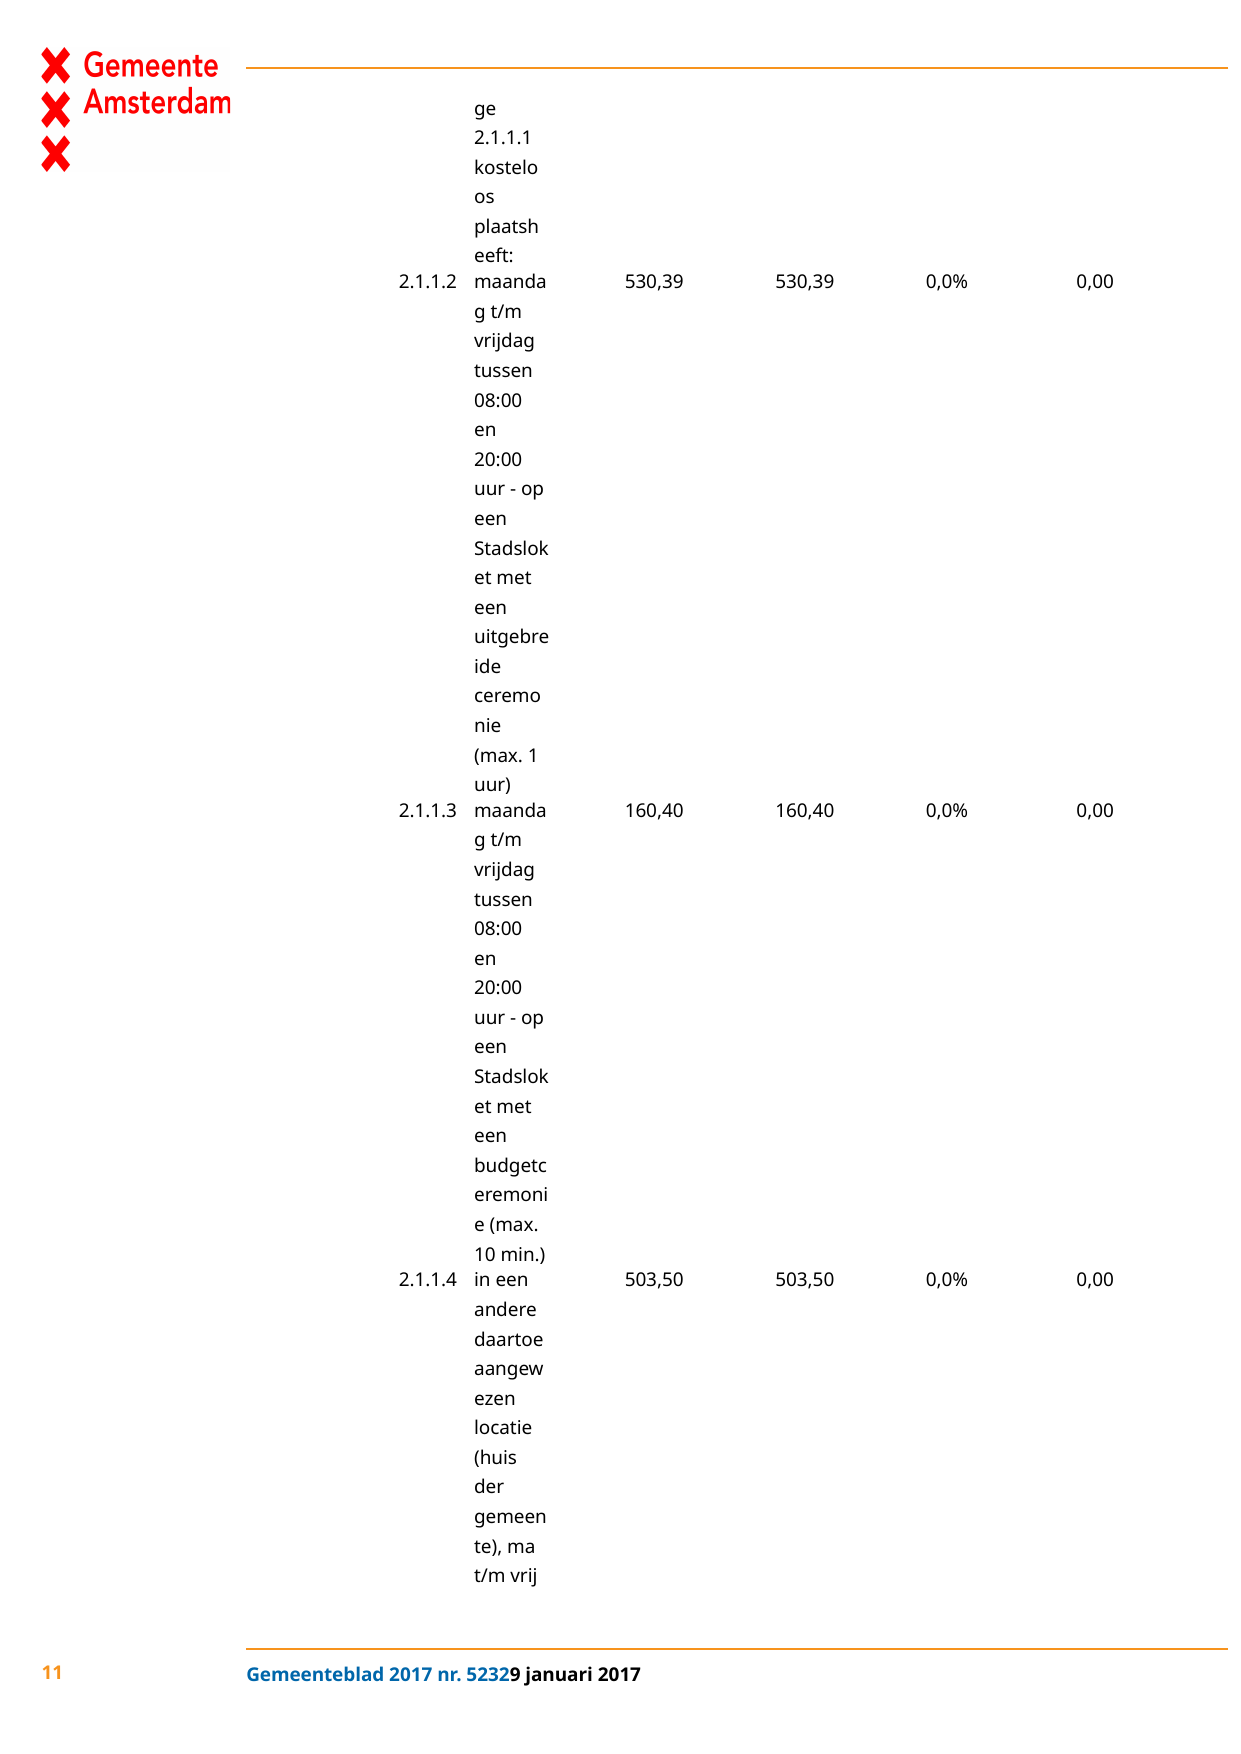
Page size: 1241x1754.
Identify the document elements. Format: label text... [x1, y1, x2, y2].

table_cell 2.1.1.3 [399, 797, 474, 1267]
picture [41, 47, 231, 172]
table_cell [1001, 95, 1076, 268]
table_cell 0,00 [1076, 1267, 1152, 1588]
table_cell 503,50 [775, 1267, 850, 1588]
table_cell [323, 95, 398, 268]
table_cell maandag t/m vrijdag tussen 08:00 en 20:00 uur - op een Stadsloket met een budgetceremonie (max. 10 min.) [474, 797, 549, 1267]
table_cell 0,0% [926, 1267, 1001, 1588]
table_cell [549, 269, 624, 797]
table_cell 2.1.1.4 [399, 1267, 474, 1588]
table_cell [248, 269, 323, 797]
table_cell 503,50 [625, 1267, 700, 1588]
table_cell [700, 797, 775, 1267]
table_cell [1001, 1267, 1076, 1588]
table_cell 0,00 [1076, 797, 1152, 1267]
table_cell in een andere daartoe aangewezen locatie (huis der gemeente), ma t/m vrij [474, 1267, 549, 1588]
table_cell [775, 95, 850, 268]
table_cell 2.1.1.2 [399, 269, 474, 797]
table_cell [700, 269, 775, 797]
table_cell 0,0% [926, 797, 1001, 1267]
table_cell 160,40 [775, 797, 850, 1267]
table_cell [926, 95, 1001, 268]
table_cell ge 2.1.1.1 kosteloos plaatsheeft: [474, 95, 549, 268]
table_cell maandag t/m vrijdag tussen 08:00 en 20:00 uur - op een Stadsloket met een uitgebreide ceremonie (max. 1 uur) [474, 269, 549, 797]
table_cell [248, 797, 323, 1267]
table_cell [323, 1267, 398, 1588]
table_cell 530,39 [625, 269, 700, 797]
table_cell 0,00 [1076, 269, 1152, 797]
table_cell [323, 797, 398, 1267]
table_cell [1076, 95, 1152, 268]
table_cell [399, 95, 474, 268]
table_cell [549, 1267, 624, 1588]
table_cell [850, 797, 926, 1267]
table_cell [323, 269, 398, 797]
table_cell 0,0% [926, 269, 1001, 797]
table_cell [1001, 797, 1076, 1267]
table_cell [850, 269, 926, 797]
table_cell 530,39 [775, 269, 850, 797]
table_cell [248, 1267, 323, 1588]
table_cell 160,40 [625, 797, 700, 1267]
table_cell [850, 95, 926, 268]
table_cell [700, 1267, 775, 1588]
table_cell [549, 95, 624, 268]
table_cell [549, 797, 624, 1267]
table_cell [625, 95, 700, 268]
table_cell [850, 1267, 926, 1588]
table_cell [700, 95, 775, 268]
table_cell [248, 95, 323, 268]
table_cell [1001, 269, 1076, 797]
